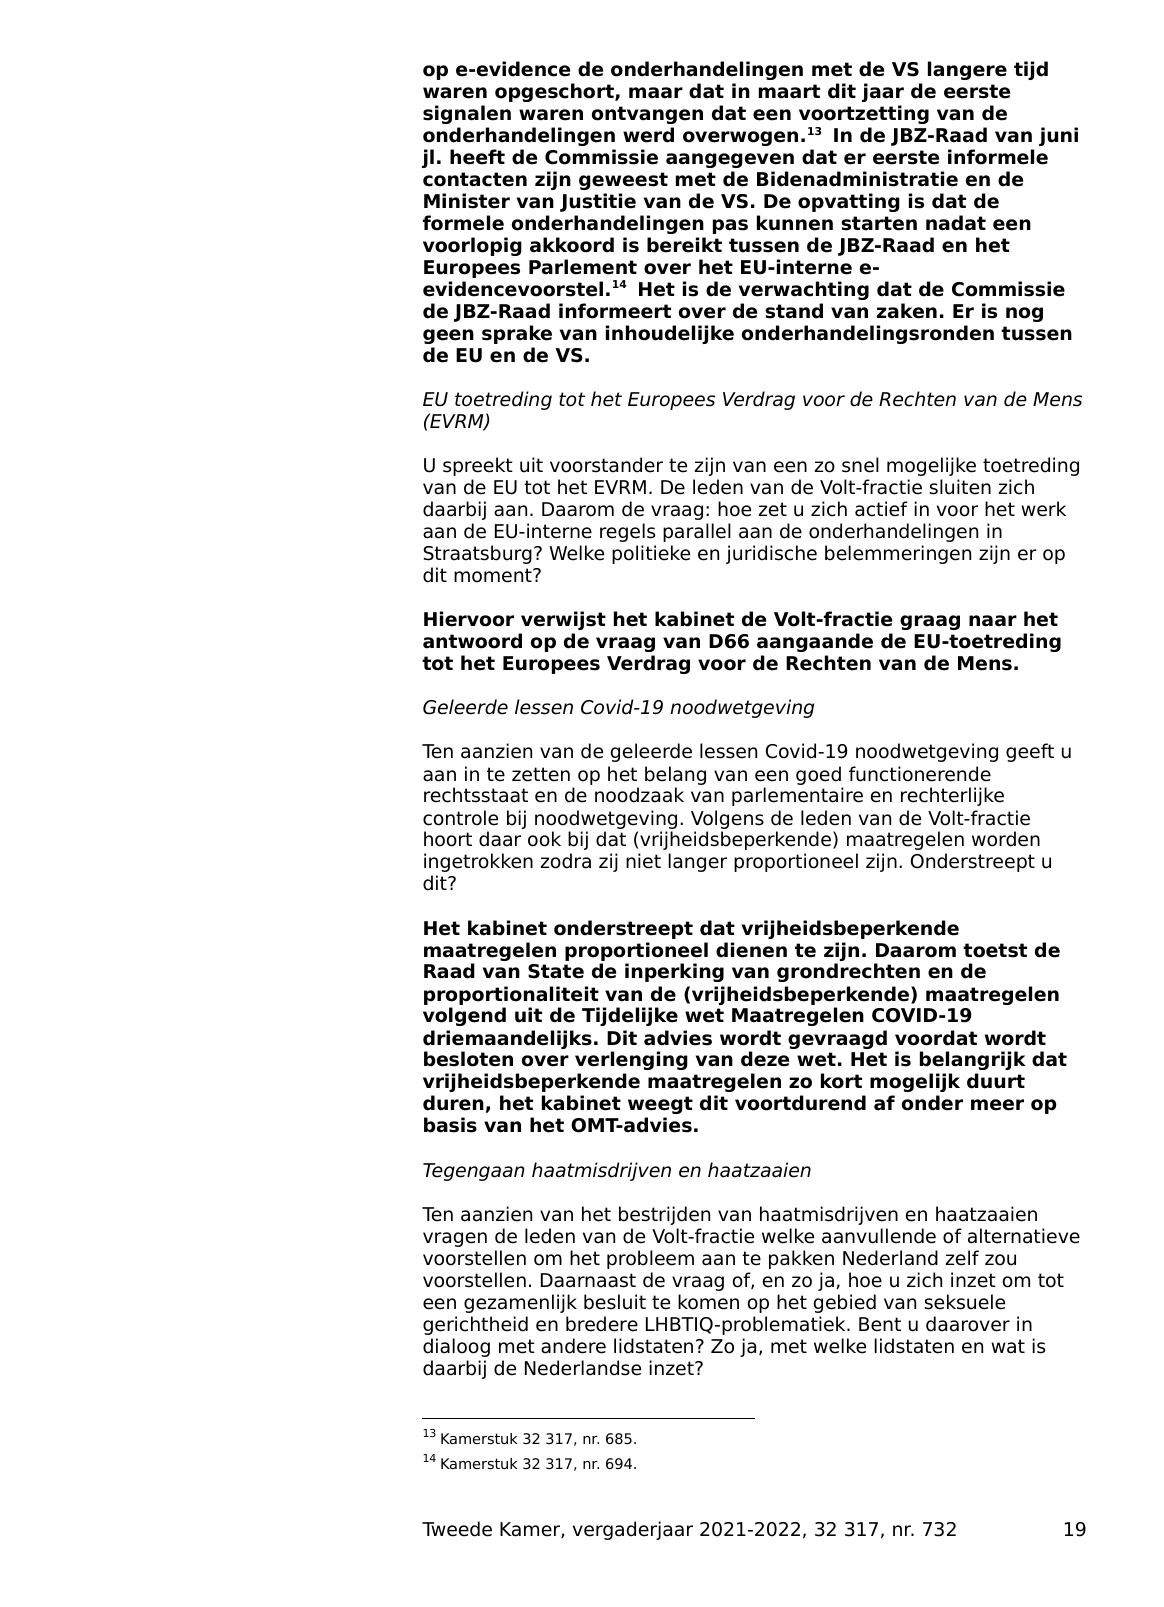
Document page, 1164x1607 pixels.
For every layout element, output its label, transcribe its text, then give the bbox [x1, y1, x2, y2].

text Het kabinet onderstreept dat vrijheidsbeperkende maatregelen proportioneel dienen te zijn. Daarom toetst de Raad van State de inperking van grondrechten en de proportionaliteit van de (vrijheidsbeperkende) maatregelen volgend uit de Tijdelijke wet Maatregelen COVID-19 driemaandelijks. Dit advies wordt gevraagd voordat wordt besloten over verlenging van deze wet. Het is belangrijk dat vrijheidsbeperkende maatregelen zo kort mogelijk duurt duren, het kabinet weegt dit voortdurend af onder meer op basis van het OMT-advies. [422, 917, 1087, 1137]
subtitle Tegengaan haatmisdrijven en haatzaaien [422, 1159, 1087, 1181]
text Ten aanzien van het bestrijden van haatmisdrijven en haatzaaien vragen de leden van de Volt-fractie welke aanvullende of alternatieve voorstellen om het probleem aan te pakken Nederland zelf zou voorstellen. Daarnaast de vraag of, en zo ja, hoe u zich inzet om tot een gezamenlijk besluit te komen op het gebied van seksuele gerichtheid en bredere LHBTIQ-problematiek. Bent u daarover in dialoog met andere lidstaten? Zo ja, met welke lidstaten en wat is daarbij de Nederlandse inzet? [422, 1204, 1087, 1379]
text Kamerstuk 32 317, nr. 694. [422, 1452, 1087, 1474]
text op e-evidence de onderhandelingen met de VS langere tijd waren opgeschort, maar dat in maart dit jaar de eerste signalen waren ontvangen dat een voortzetting van de onderhandelingen werd overwogen. In de JBZ-Raad van juni jl. heeft de Commissie aangegeven dat er eerste informele contacten zijn geweest met de Bidenadministratie en de Minister van Justitie van de VS. De opvatting is dat de formele onderhandelingen pas kunnen starten nadat een voorlopig akkoord is bereikt tussen de JBZ-Raad en het Europees Parlement over het EU-interne e-evidencevoorstel. Het is de verwachting dat de Commissie de JBZ-Raad informeert over de stand van zaken. Er is nog geen sprake van inhoudelijke onderhandelingsronden tussen de EU en de VS. [422, 59, 1087, 367]
text U spreekt uit voorstander te zijn van een zo snel mogelijke toetreding van de EU tot het EVRM. De leden van de Volt-fractie sluiten zich daarbij aan. Daarom de vraag: hoe zet u zich actief in voor het werk aan de EU-interne regels parallel aan de onderhandelingen in Straatsburg? Welke politieke en juridische belemmeringen zijn er op dit moment? [422, 455, 1087, 587]
text Hiervoor verwijst het kabinet de Volt-fractie graag naar het antwoord op de vraag van D66 aangaande de EU-toetreding tot het Europees Verdrag voor de Rechten van de Mens. [422, 609, 1087, 675]
subtitle EU toetreding tot het Europees Verdrag voor de Rechten van de Mens (EVRM) [422, 389, 1087, 433]
text Ten aanzien van de geleerde lessen Covid-19 noodwetgeving geeft u aan in te zetten op het belang van een goed functionerende rechtsstaat en de noodzaak van parlementaire en rechterlijke controle bij noodwetgeving. Volgens de leden van de Volt-fractie hoort daar ook bij dat (vrijheidsbeperkende) maatregelen worden ingetrokken zodra zij niet langer proportioneel zijn. Onderstreept u dit? [422, 741, 1087, 895]
text Kamerstuk 32 317, nr. 685. [422, 1427, 1087, 1449]
subtitle Geleerde lessen Covid-19 noodwetgeving [422, 697, 1087, 719]
